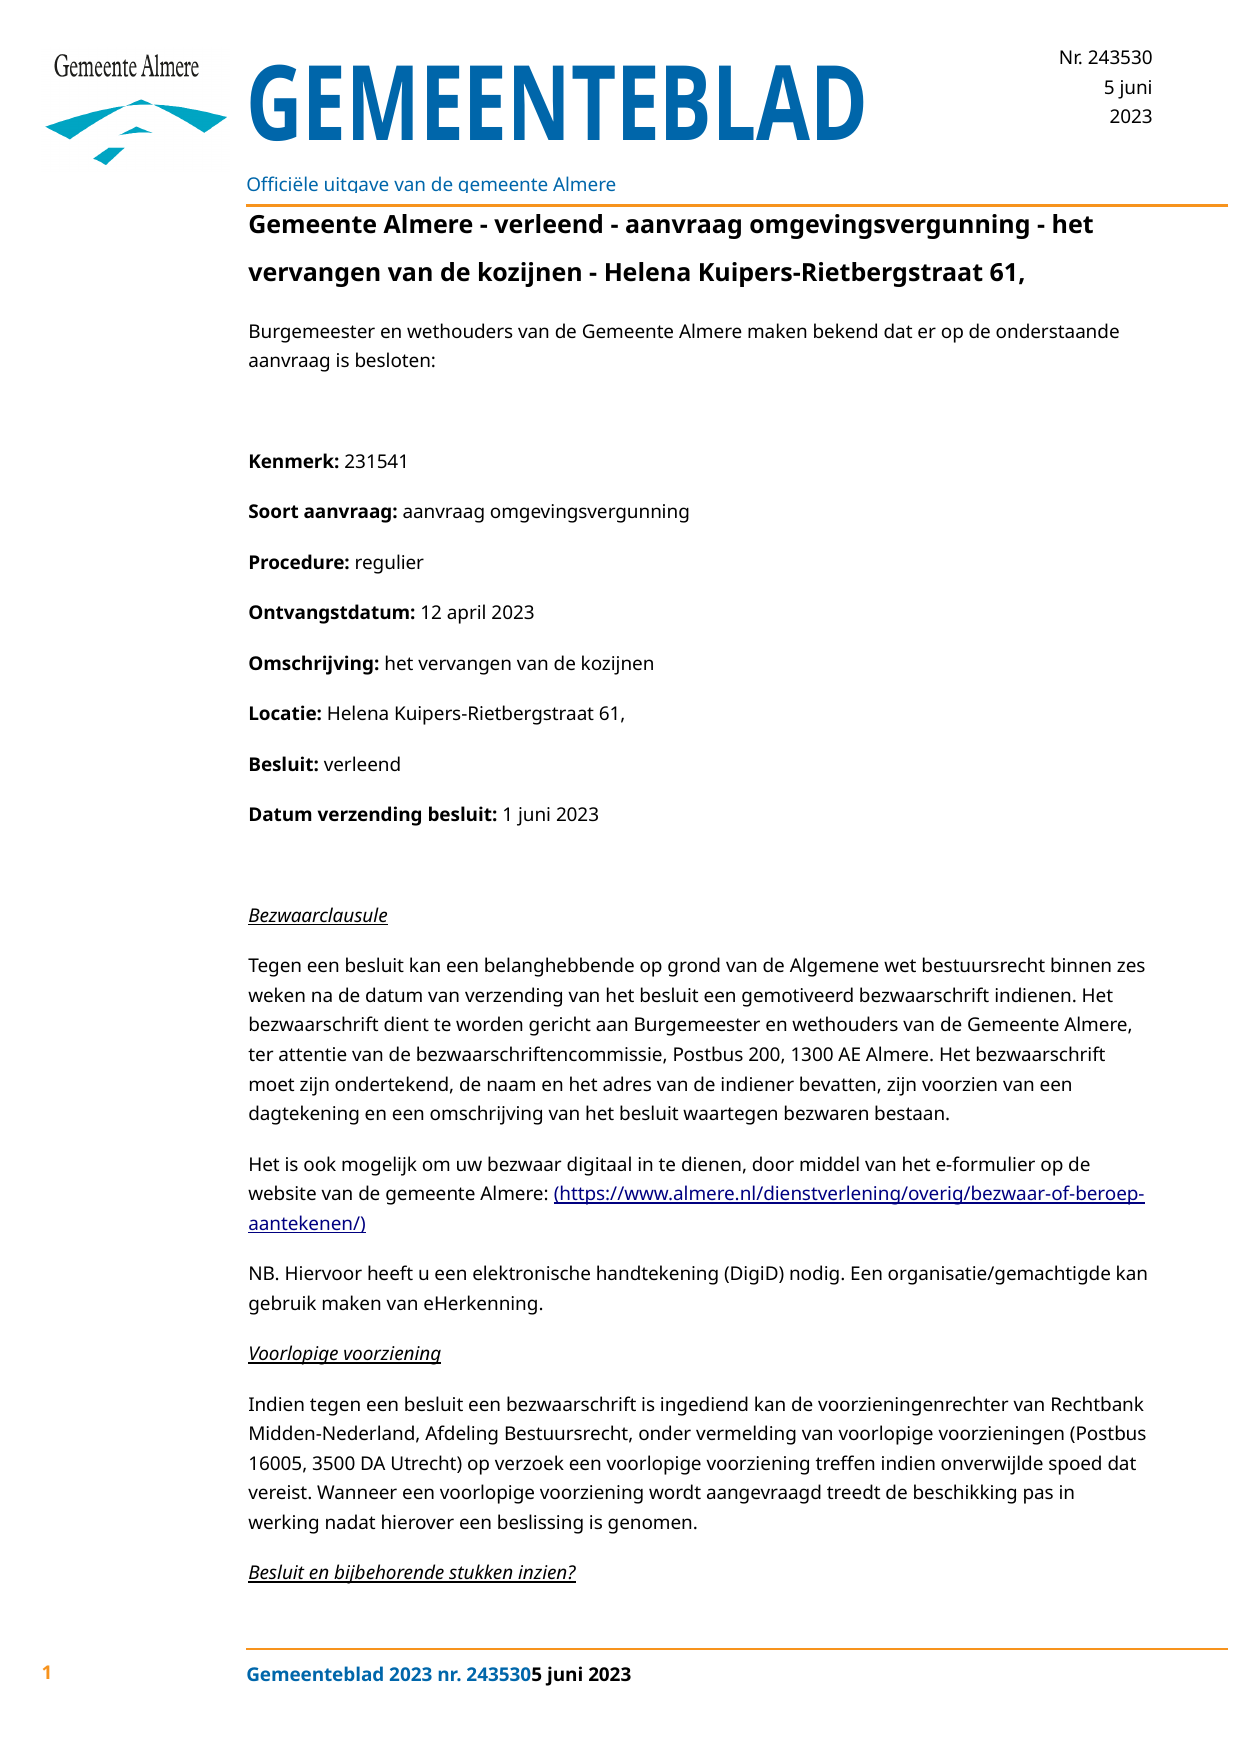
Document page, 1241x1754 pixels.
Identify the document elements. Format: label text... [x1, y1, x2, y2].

text Datum verzending besluit: 1 juni 2023 [248, 801, 1152, 827]
text Soort aanvraag: aanvraag omgevingsvergunning [248, 499, 1152, 524]
text Voorlopige voorziening [248, 1340, 1152, 1366]
text Tegen een besluit kan een belanghebbende op grond van de Algemene wet bestuursrecht binnen zes weken na de datum van verzending van het besluit een gemotiveerd bezwaarschrift indienen. Het bezwaarschrift dient te worden gericht aan Burgemeester en wethouders van de Gemeente Almere, ter attentie van de bezwaarschriftencommissie, Postbus 200, 1300 AE Almere. Het bezwaarschrift moet zijn ondertekend, de naam en het adres van de indiener bevatten, zijn voorzien van een dagtekening en een omschrijving van het besluit waartegen bezwaren bestaan. [248, 952, 1152, 1126]
text Kenmerk: 231541 [248, 448, 1152, 474]
text Besluit en bijbehorende stukken inzien? [248, 1559, 1152, 1585]
text Gemeente Almere - verleend - aanvraag omgevingsvergunning - het vervangen van de kozijnen - Helena Kuipers-Rietbergstraat 61, [248, 207, 1152, 288]
text Omschrijving: het vervangen van de kozijnen [248, 650, 1152, 676]
text Indien tegen een besluit een bezwaarschrift is ingediend kan de voorzieningenrechter van Rechtbank Midden-Nederland, Afdeling Bestuursrecht, onder vermelding van voorlopige voorzieningen (Postbus 16005, 3500 DA Utrecht) op verzoek een voorlopige voorziening treffen indien onverwijlde spoed dat vereist. Wanneer een voorlopige voorziening wordt aangevraagd treedt de beschikking pas in werking nadat hierover een beslissing is genomen. [248, 1391, 1152, 1535]
text NB. Hiervoor heeft u een elektronische handtekening (DigiD) nodig. Een organisatie/gemachtigde kan gebruik maken van eHerkenning. [248, 1260, 1152, 1316]
picture [41, 47, 231, 172]
text Burgemeester en wethouders van de Gemeente Almere maken bekend dat er op de onderstaande aanvraag is besloten: [248, 318, 1152, 373]
text Het is ook mogelijk om uw bezwaar digitaal in te dienen, door middel van het e-formulier op de website van de gemeente Almere: (https://www.almere.nl/dienstverlening/overig/bezwaar-of-beroep-aantekenen/) [248, 1151, 1152, 1236]
text Bezwaarclausule [248, 902, 1152, 928]
text Besluit: verleend [248, 751, 1152, 777]
text Procedure: regulier [248, 549, 1152, 575]
text Locatie: Helena Kuipers-Rietbergstraat 61, [248, 700, 1152, 726]
text Ontvangstdatum: 12 april 2023 [248, 599, 1152, 625]
